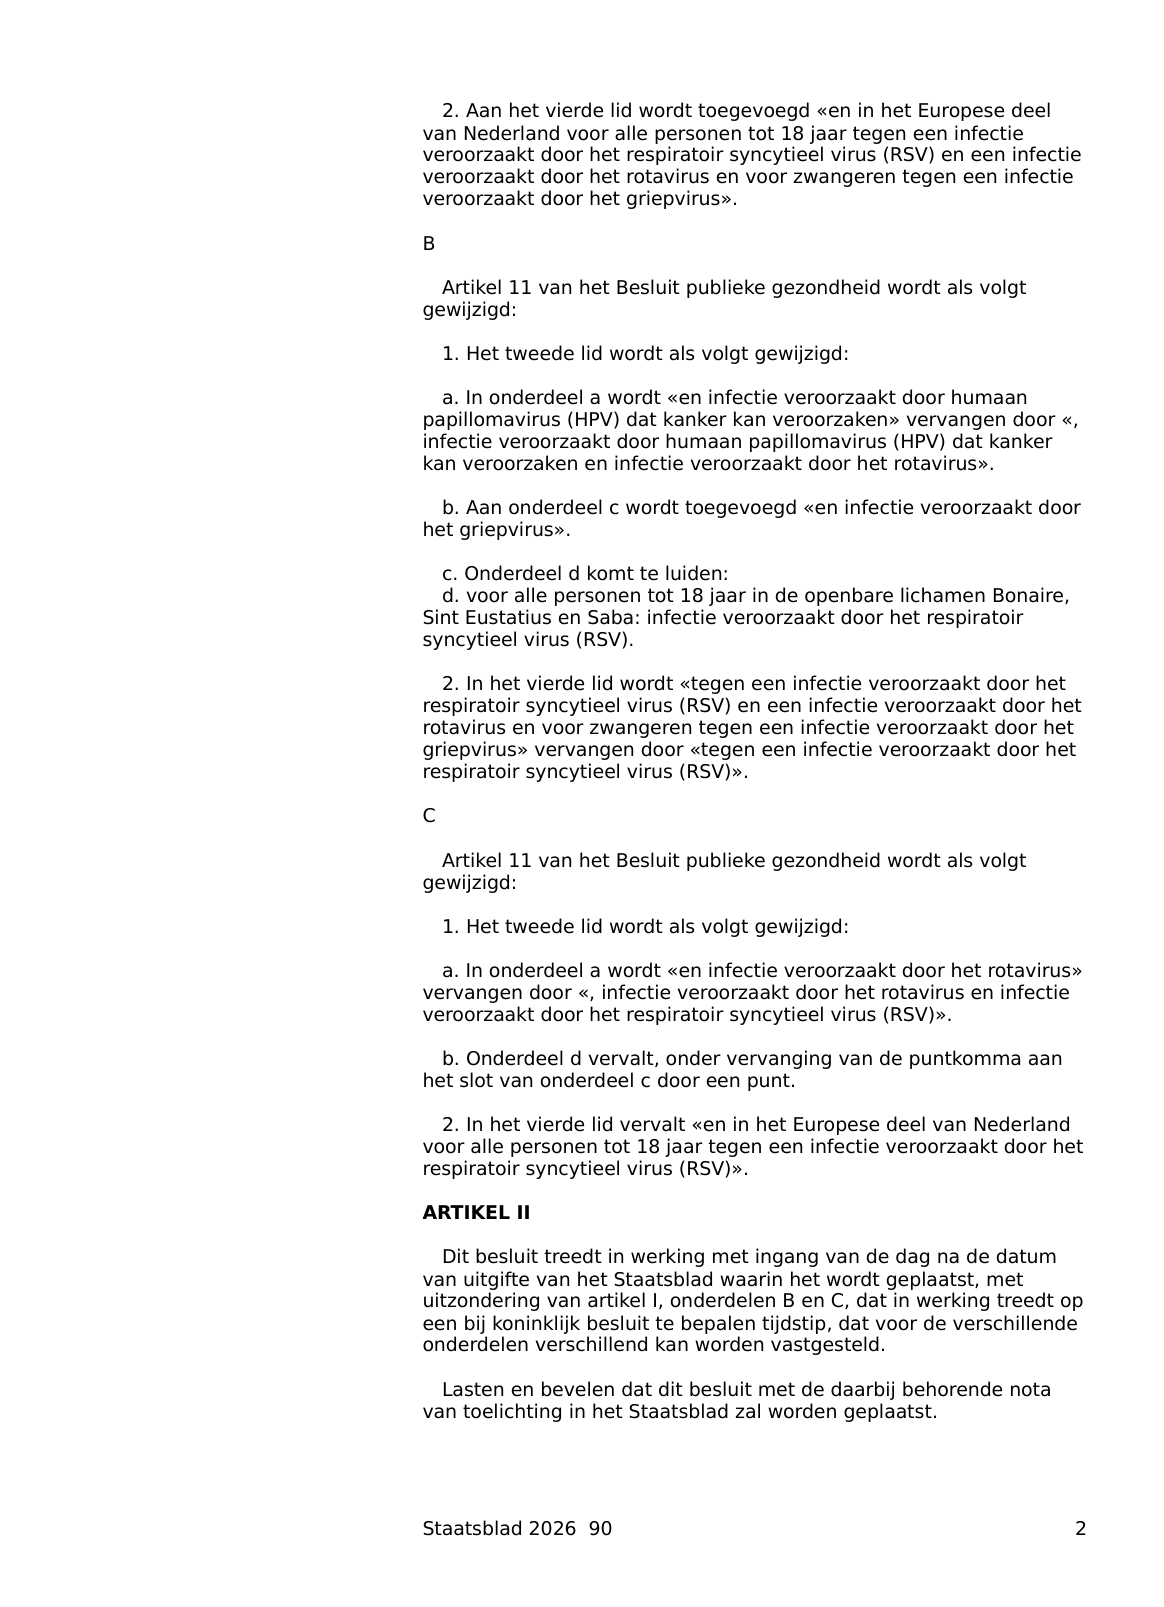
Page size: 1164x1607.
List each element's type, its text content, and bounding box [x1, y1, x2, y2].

text 1. Het tweede lid wordt als volgt gewijzigd: [422, 343, 1087, 365]
text c. Onderdeel d komt te luiden: [422, 563, 1087, 585]
text 2. In het vierde lid wordt «tegen een infectie veroorzaakt door het respiratoir syncytieel virus (RSV) en een infectie veroorzaakt door het rotavirus en voor zwangeren tegen een infectie veroorzaakt door het griepvirus» vervangen door «tegen een infectie veroorzaakt door het respiratoir syncytieel virus (RSV)». [422, 673, 1087, 783]
text b. Onderdeel d vervalt, onder vervanging van de puntkomma aan het slot van onderdeel c door een punt. [422, 1048, 1087, 1092]
text d. voor alle personen tot 18 jaar in de openbare lichamen Bonaire, Sint Eustatius en Saba: infectie veroorzaakt door het respiratoir syncytieel virus (RSV). [422, 585, 1087, 651]
text a. In onderdeel a wordt «en infectie veroorzaakt door humaan papillomavirus (HPV) dat kanker kan veroorzaken» vervangen door «, infectie veroorzaakt door humaan papillomavirus (HPV) dat kanker kan veroorzaken en infectie veroorzaakt door het rotavirus». [422, 387, 1087, 475]
text 2. In het vierde lid vervalt «en in het Europese deel van Nederland voor alle personen tot 18 jaar tegen een infectie veroorzaakt door het respiratoir syncytieel virus (RSV)». [422, 1114, 1087, 1180]
text Artikel 11 van het Besluit publieke gezondheid wordt als volgt gewijzigd: [422, 277, 1087, 321]
text 2. Aan het vierde lid wordt toegevoegd «en in het Europese deel van Nederland voor alle personen tot 18 jaar tegen een infectie veroorzaakt door het respiratoir syncytieel virus (RSV) en een infectie veroorzaakt door het rotavirus en voor zwangeren tegen een infectie veroorzaakt door het griepvirus». [422, 100, 1087, 210]
text 1. Het tweede lid wordt als volgt gewijzigd: [422, 916, 1087, 938]
text Dit besluit treedt in werking met ingang van de dag na de datum van uitgifte van het Staatsblad waarin het wordt geplaatst, met uitzondering van artikel I, onderdelen B en C, dat in werking treedt op een bij koninklijk besluit te bepalen tijdstip, dat voor de verschillende onderdelen verschillend kan worden vastgesteld. [422, 1246, 1087, 1356]
text B [422, 232, 1087, 254]
text b. Aan onderdeel c wordt toegevoegd «en infectie veroorzaakt door het griepvirus». [422, 497, 1087, 541]
text C [422, 805, 1087, 827]
text a. In onderdeel a wordt «en infectie veroorzaakt door het rotavirus» vervangen door «, infectie veroorzaakt door het rotavirus en infectie veroorzaakt door het respiratoir syncytieel virus (RSV)». [422, 960, 1087, 1026]
subtitle ARTIKEL II [422, 1202, 1087, 1224]
text Artikel 11 van het Besluit publieke gezondheid wordt als volgt gewijzigd: [422, 849, 1087, 893]
text Lasten en bevelen dat dit besluit met de daarbij behorende nota van toelichting in het Staatsblad zal worden geplaatst. [422, 1378, 1087, 1422]
